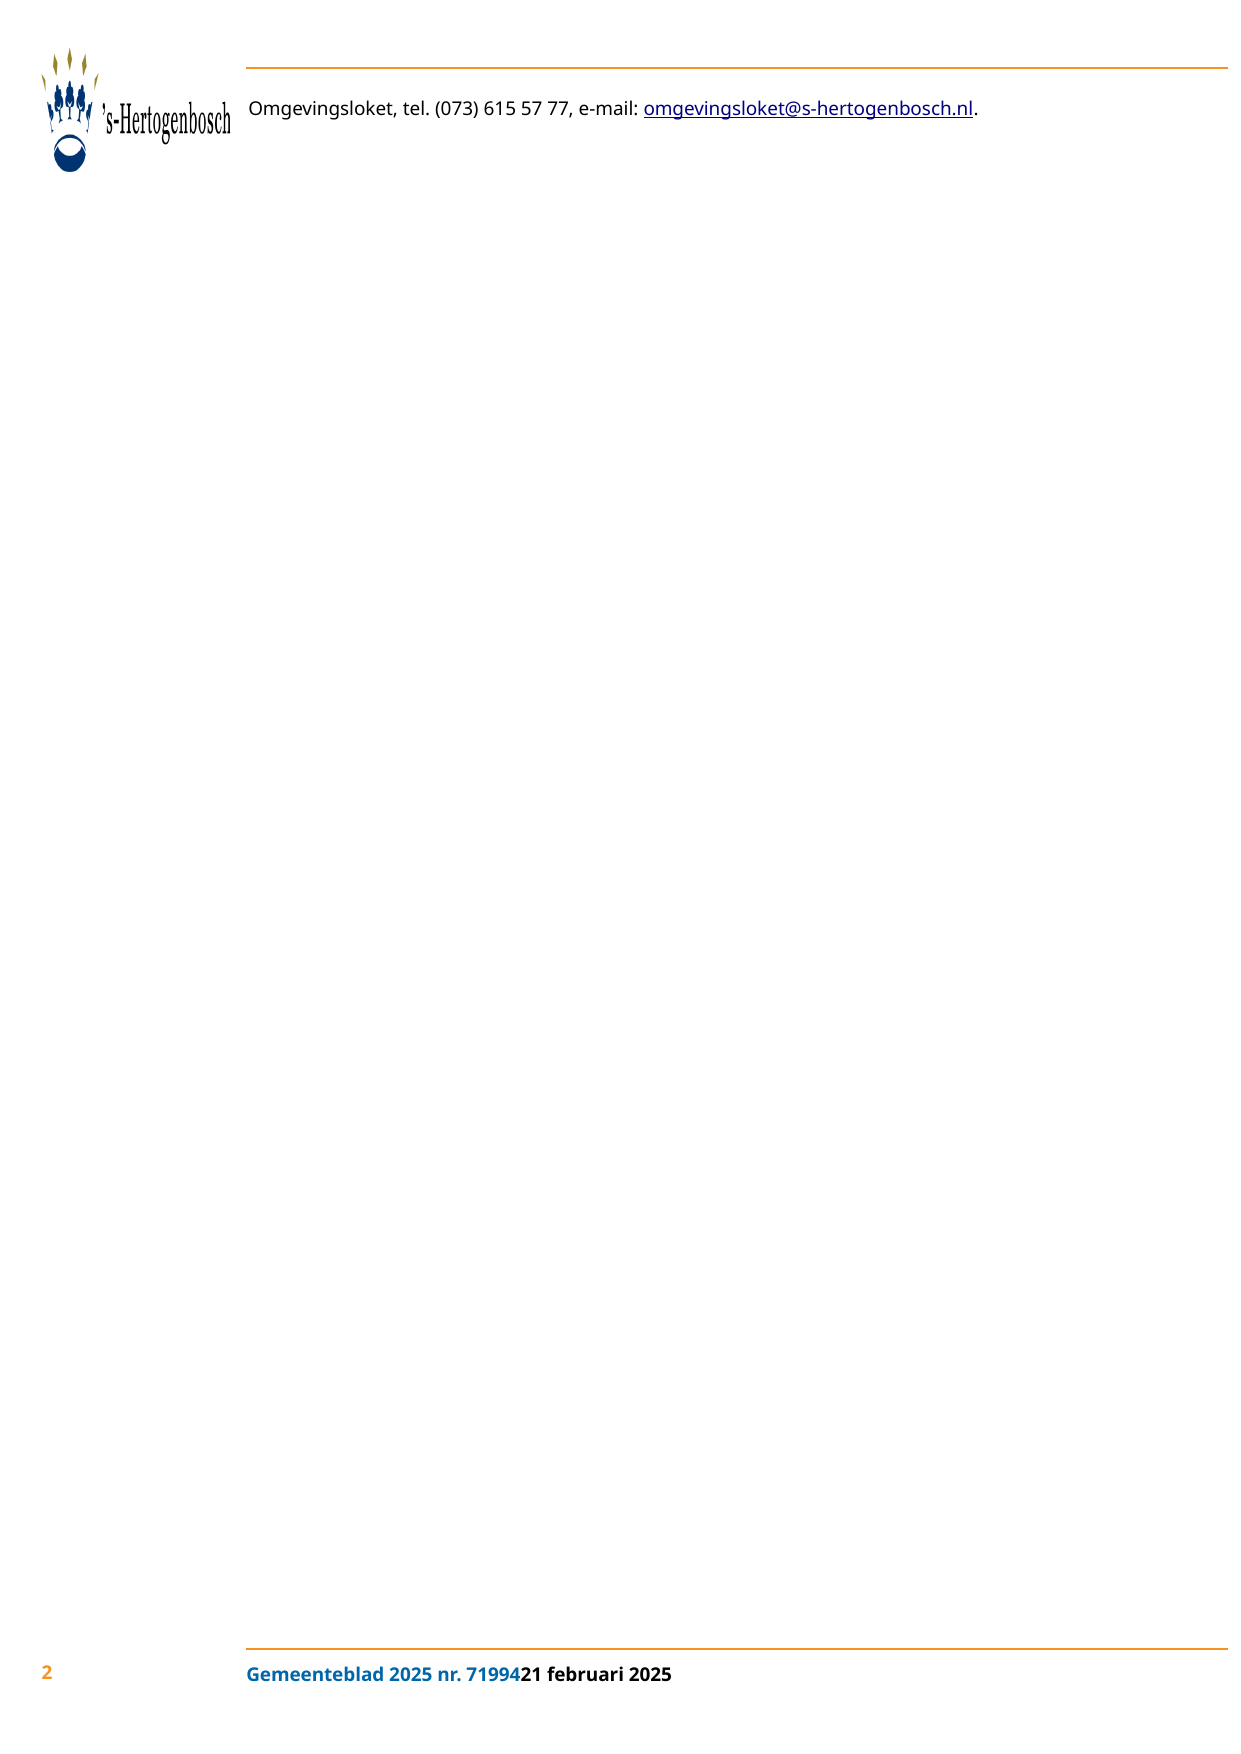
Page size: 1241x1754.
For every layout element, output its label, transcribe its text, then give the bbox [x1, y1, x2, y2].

text Omgevingsloket, tel. (073) 615 57 77, e-mail: omgevingsloket@s-hertogenbosch.nl. [248, 95, 1152, 121]
picture [41, 47, 231, 172]
